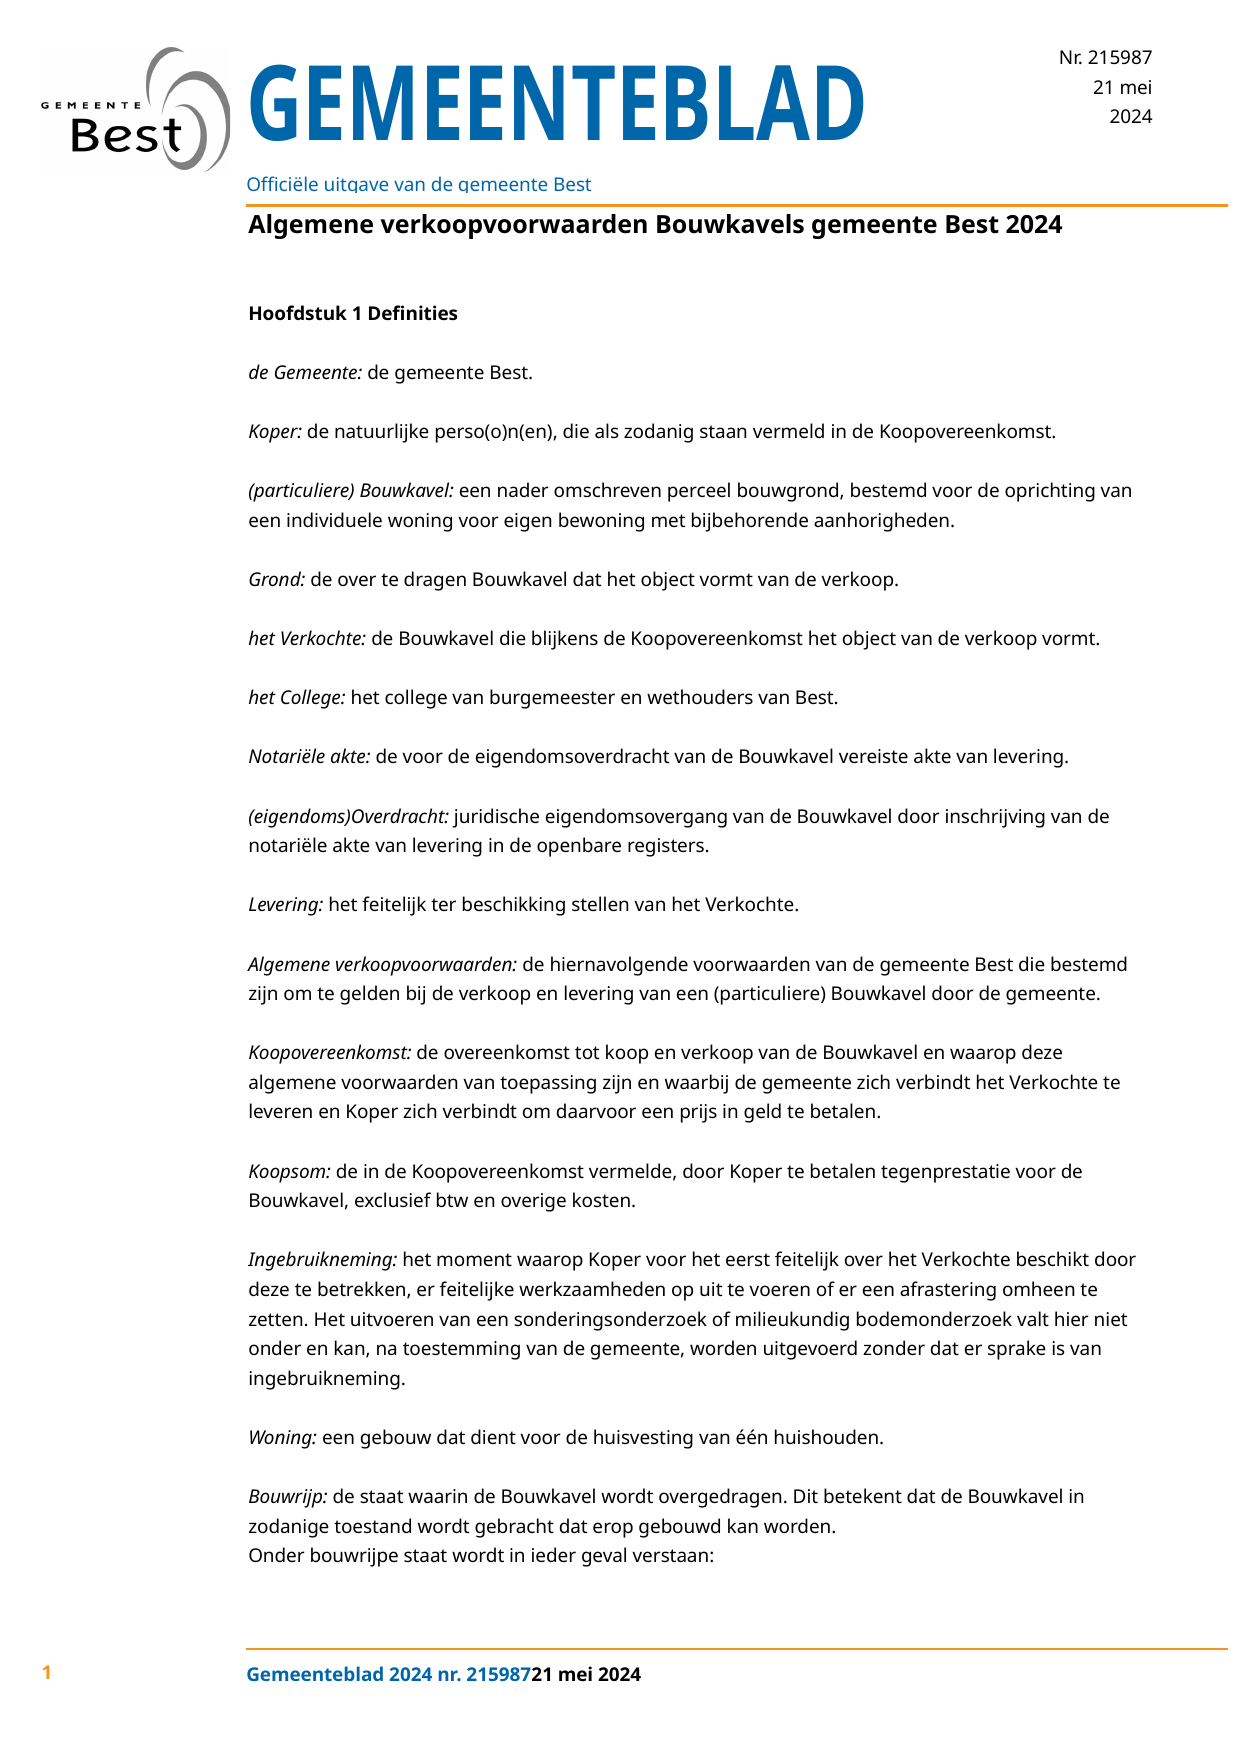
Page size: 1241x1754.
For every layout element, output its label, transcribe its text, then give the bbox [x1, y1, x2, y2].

text (particuliere) Bouwkavel: een nader omschreven perceel bouwgrond, bestemd voor de oprichting van een individuele woning voor eigen bewoning met bijbehorende aanhorigheden. [248, 477, 1152, 533]
text Koopsom: de in de Koopovereenkomst vermelde, door Koper te betalen tegenprestatie voor de Bouwkavel, exclusief btw en overige kosten. [248, 1158, 1152, 1213]
text Algemene verkoopvoorwaarden Bouwkavels gemeente Best 2024 [248, 207, 1152, 241]
text Grond: de over te dragen Bouwkavel dat het object vormt van de verkoop. [248, 566, 1152, 592]
text Woning: een gebouw dat dient voor de huisvesting van één huishouden. [248, 1424, 1152, 1450]
text Notariële akte: de voor de eigendomsoverdracht van de Bouwkavel vereiste akte van levering. [248, 744, 1152, 769]
text de Gemeente: de gemeente Best. [248, 359, 1152, 385]
text (eigendoms)Overdracht: juridische eigendomsovergang van de Bouwkavel door inschrijving van de notariële akte van levering in de openbare registers. [248, 803, 1152, 858]
text Bouwrijp: de staat waarin de Bouwkavel wordt overgedragen. Dit betekent dat de Bouwkavel in zodanige toestand wordt gebracht dat erop gebouwd kan worden. [248, 1483, 1152, 1538]
picture [41, 47, 231, 172]
text Koopovereenkomst: de overeenkomst tot koop en verkoop van de Bouwkavel en waarop deze algemene voorwaarden van toepassing zijn en waarbij de gemeente zich verbindt het Verkochte te leveren en Koper zich verbindt om daarvoor een prijs in geld te betalen. [248, 1039, 1152, 1124]
text Hoofdstuk 1 Definities [248, 300, 1152, 326]
text Ingebruikneming: het moment waarop Koper voor het eerst feitelijk over het Verkochte beschikt door deze te betrekken, er feitelijke werkzaamheden op uit te voeren of er een afrastering omheen te zetten. Het uitvoeren van een sonderingsonderzoek of milieukundig bodemonderzoek valt hier niet onder en kan, na toestemming van de gemeente, worden uitgevoerd zonder dat er sprake is van ingebruikneming. [248, 1247, 1152, 1391]
text Onder bouwrijpe staat wordt in ieder geval verstaan: [248, 1542, 1152, 1568]
text Levering: het feitelijk ter beschikking stellen van het Verkochte. [248, 892, 1152, 917]
text Koper: de natuurlijke perso(o)n(en), die als zodanig staan vermeld in de Koopovereenkomst. [248, 418, 1152, 444]
text het Verkochte: de Bouwkavel die blijkens de Koopovereenkomst het object van de verkoop vormt. [248, 625, 1152, 651]
text Algemene verkoopvoorwaarden: de hiernavolgende voorwaarden van de gemeente Best die bestemd zijn om te gelden bij de verkoop en levering van een (particuliere) Bouwkavel door de gemeente. [248, 951, 1152, 1006]
text het College: het college van burgemeester en wethouders van Best. [248, 684, 1152, 710]
